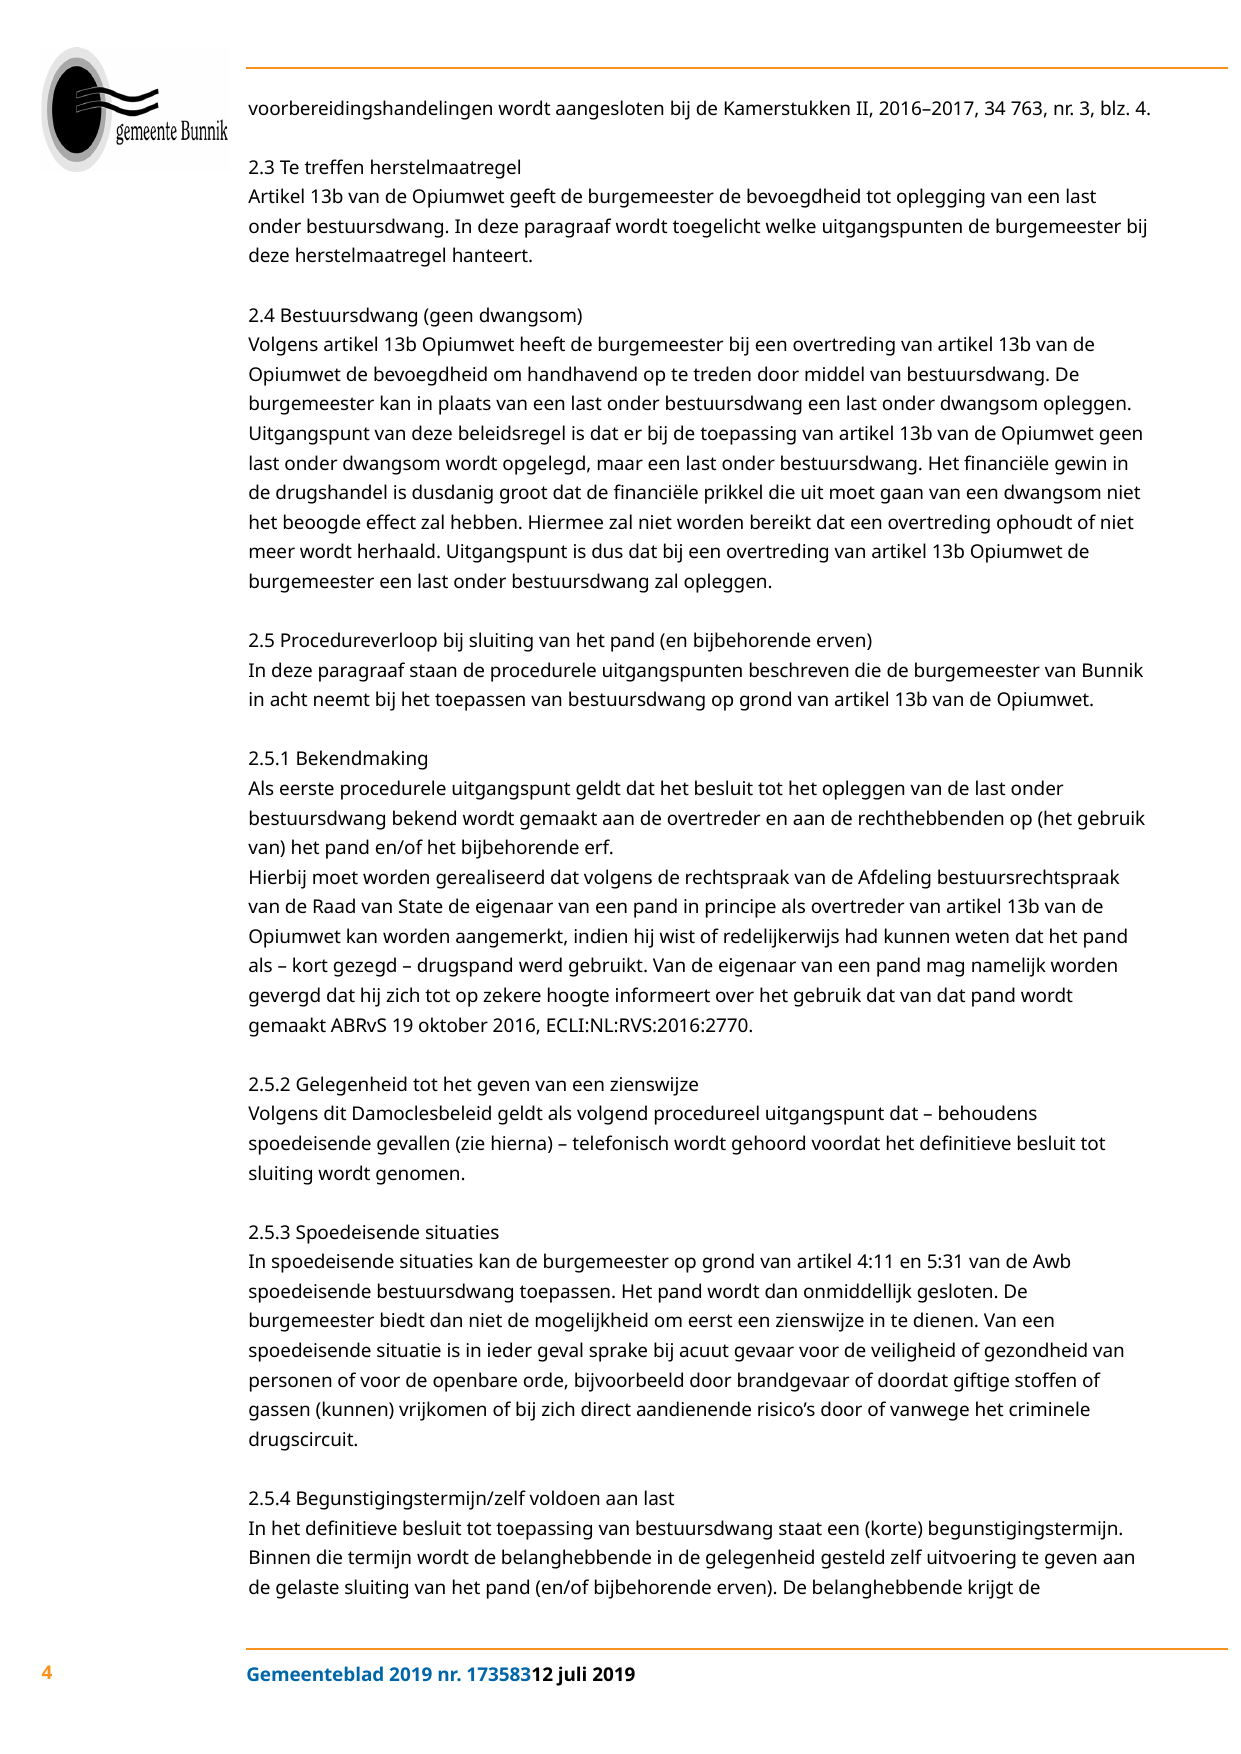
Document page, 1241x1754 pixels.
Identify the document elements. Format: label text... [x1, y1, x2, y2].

text 2.3 Te treffen herstelmaatregel [248, 154, 1152, 180]
text 2.5.4 Begunstigingstermijn/zelf voldoen aan last [248, 1485, 1152, 1511]
text 2.5.3 Spoedeisende situaties [248, 1219, 1152, 1245]
text Als eerste procedurele uitgangspunt geldt dat het besluit tot het opleggen van de last onder bestuursdwang bekend wordt gemaakt aan de overtreder en aan de rechthebbenden op (het gebruik van) het pand en/of het bijbehorende erf. [248, 775, 1152, 860]
text van de Raad van State de eigenaar van een pand in principe als overtreder van artikel 13b van de Opiumwet kan worden aangemerkt, indien hij wist of redelijkerwijs had kunnen weten dat het pand als – kort gezegd – drugspand werd gebruikt. Van de eigenaar van een pand mag namelijk worden gevergd dat hij zich tot op zekere hoogte informeert over het gebruik dat van dat pand wordt gemaakt ABRvS 19 oktober 2016, ECLI:NL:RVS:2016:2770. [248, 893, 1152, 1038]
picture [41, 47, 231, 172]
text 2.5 Procedureverloop bij sluiting van het pand (en bijbehorende erven) [248, 627, 1152, 653]
text voorbereidingshandelingen wordt aangesloten bij de Kamerstukken II, 2016–2017, 34 763, nr. 3, blz. 4. [248, 95, 1152, 121]
text Volgens dit Damoclesbeleid geldt als volgend procedureel uitgangspunt dat – behoudens spoedeisende gevallen (zie hierna) – telefonisch wordt gehoord voordat het definitieve besluit tot sluiting wordt genomen. [248, 1101, 1152, 1186]
text Hierbij moet worden gerealiseerd dat volgens de rechtspraak van de Afdeling bestuursrechtspraak [248, 864, 1152, 890]
text 2.5.1 Bekendmaking [248, 746, 1152, 771]
text 2.5.2 Gelegenheid tot het geven van een zienswijze [248, 1071, 1152, 1097]
text In het definitieve besluit tot toepassing van bestuursdwang staat een (korte) begunstigingstermijn. Binnen die termijn wordt de belanghebbende in de gelegenheid gesteld zelf uitvoering te geven aan de gelaste sluiting van het pand (en/of bijbehorende erven). De belanghebbende krijgt de [248, 1515, 1152, 1600]
text 2.4 Bestuursdwang (geen dwangsom) [248, 302, 1152, 328]
text Artikel 13b van de Opiumwet geeft de burgemeester de bevoegdheid tot oplegging van een last onder bestuursdwang. In deze paragraaf wordt toegelicht welke uitgangspunten de burgemeester bij deze herstelmaatregel hanteert. [248, 183, 1152, 268]
text In deze paragraaf staan de procedurele uitgangspunten beschreven die de burgemeester van Bunnik in acht neemt bij het toepassen van bestuursdwang op grond van artikel 13b van de Opiumwet. [248, 657, 1152, 712]
text In spoedeisende situaties kan de burgemeester op grond van artikel 4:11 en 5:31 van de Awb spoedeisende bestuursdwang toepassen. Het pand wordt dan onmiddellijk gesloten. De burgemeester biedt dan niet de mogelijkheid om eerst een zienswijze in te dienen. Van een spoedeisende situatie is in ieder geval sprake bij acuut gevaar voor de veiligheid of gezondheid van personen of voor de openbare orde, bijvoorbeeld door brandgevaar of doordat giftige stoffen of gassen (kunnen) vrijkomen of bij zich direct aandienende risico’s door of vanwege het criminele drugscircuit. [248, 1248, 1152, 1452]
text Volgens artikel 13b Opiumwet heeft de burgemeester bij een overtreding van artikel 13b van de Opiumwet de bevoegdheid om handhavend op te treden door middel van bestuursdwang. De burgemeester kan in plaats van een last onder bestuursdwang een last onder dwangsom opleggen. Uitgangspunt van deze beleidsregel is dat er bij de toepassing van artikel 13b van de Opiumwet geen last onder dwangsom wordt opgelegd, maar een last onder bestuursdwang. Het financiële gewin in de drugshandel is dusdanig groot dat de financiële prikkel die uit moet gaan van een dwangsom niet het beoogde effect zal hebben. Hiermee zal niet worden bereikt dat een overtreding ophoudt of niet meer wordt herhaald. Uitgangspunt is dus dat bij een overtreding van artikel 13b Opiumwet de burgemeester een last onder bestuursdwang zal opleggen. [248, 331, 1152, 594]
